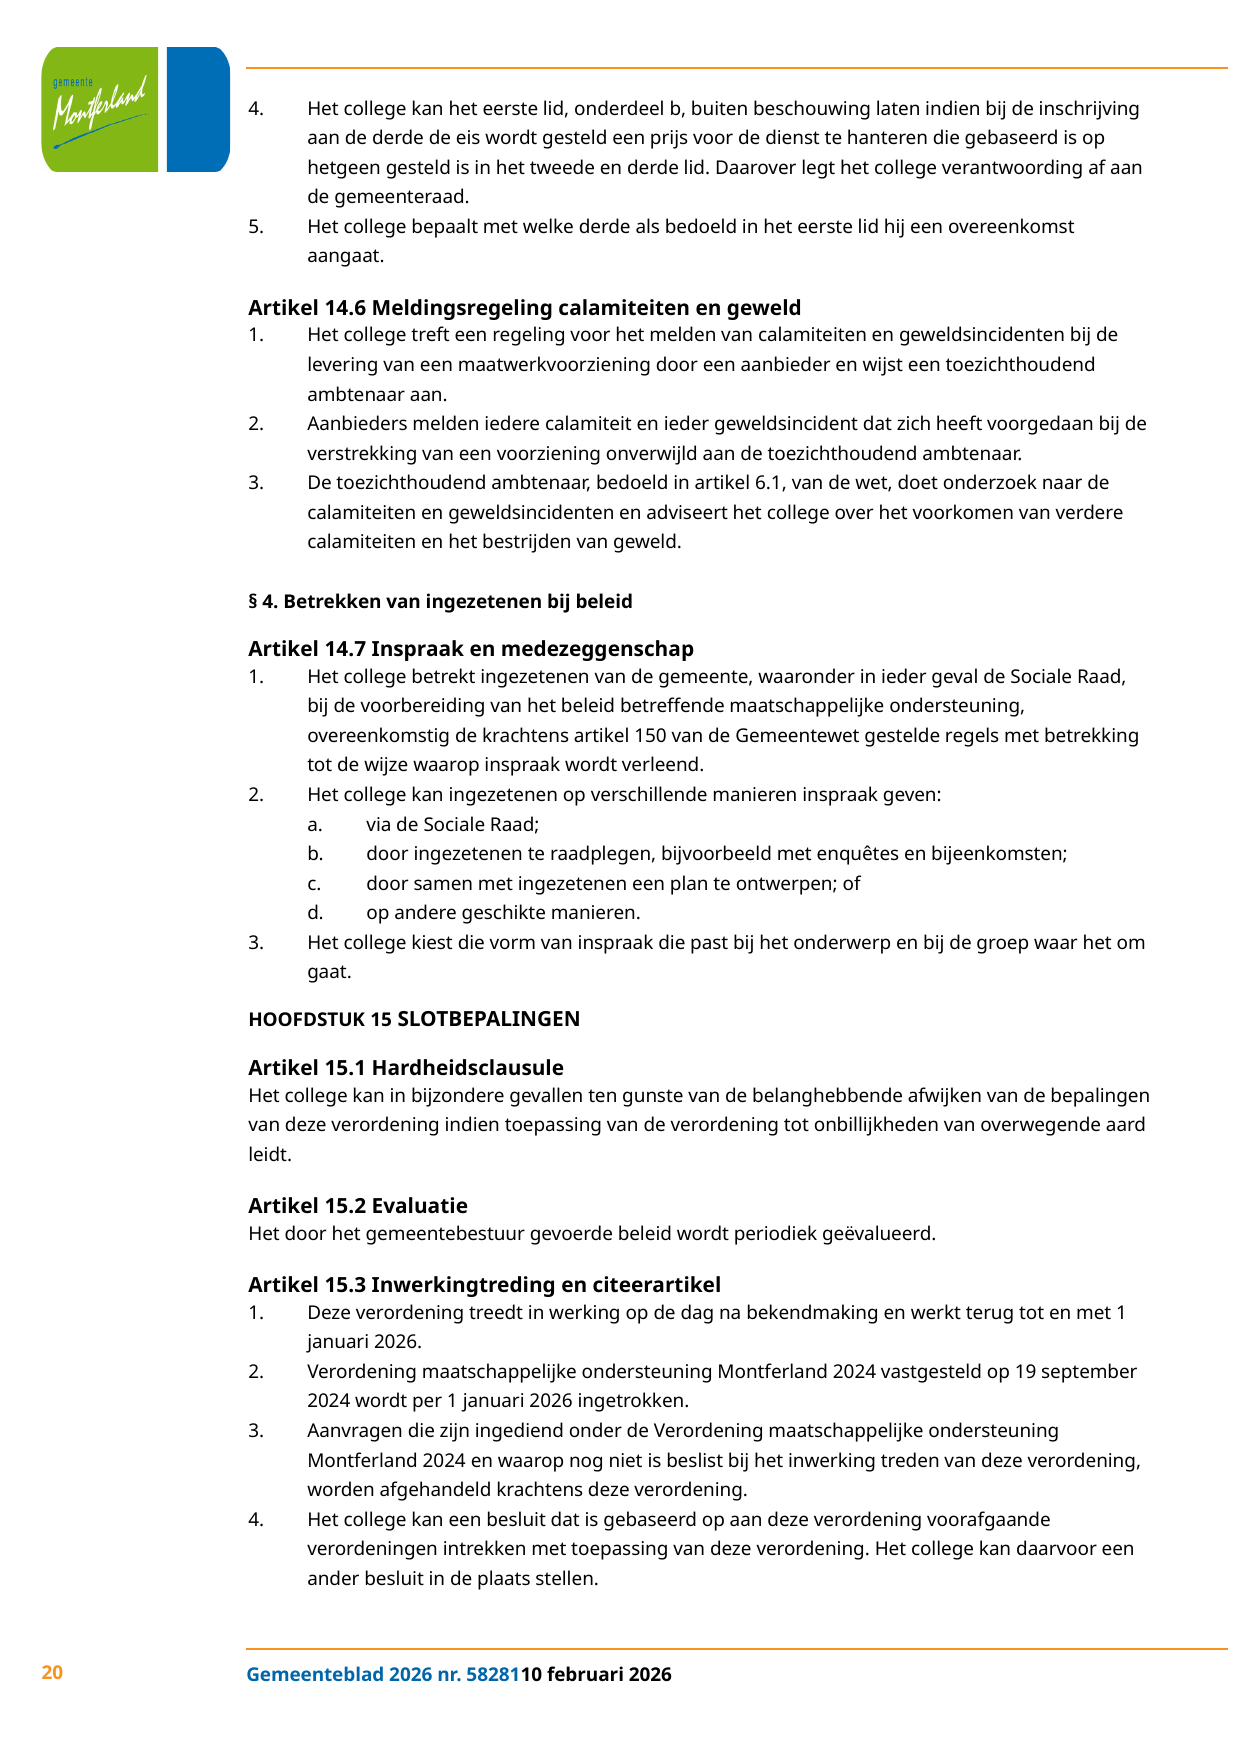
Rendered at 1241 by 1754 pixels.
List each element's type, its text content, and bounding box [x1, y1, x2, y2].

list Het college kan een besluit dat is gebaseerd op aan deze verordening voorafgaande verordeningen intrekken met toepassing van deze verordening. Het college kan daarvoor een ander besluit in de plaats stellen. [248, 1506, 1152, 1591]
text HOOFDSTUK 15 SLOTBEPALINGEN [248, 1004, 1152, 1033]
list Het college treft een regeling voor het melden van calamiteiten en geweldsincidenten bij de levering van een maatwerkvoorziening door een aanbieder en wijst een toezichthoudend ambtenaar aan. [248, 322, 1152, 406]
list Aanvragen die zijn ingediend onder de Verordening maatschappelijke ondersteuning Montferland 2024 en waarop nog niet is beslist bij het inwerking treden van deze verordening, worden afgehandeld krachtens deze verordening. [248, 1417, 1152, 1502]
list Deze verordening treedt in werking op de dag na bekendmaking en werkt terug tot en met 1 januari 2026. [248, 1299, 1152, 1354]
text Het college kan in bijzondere gevallen ten gunste van de belanghebbende afwijken van de bepalingen van deze verordening indien toepassing van de verordening tot onbillijkheden van overwegende aard leidt. [248, 1082, 1152, 1167]
list via de Sociale Raad; [307, 811, 1152, 836]
list Het college betrekt ingezetenen van de gemeente, waaronder in ieder geval de Sociale Raad, bij de voorbereiding van het beleid betreffende maatschappelijke ondersteuning, overeenkomstig de krachtens artikel 150 van de Gemeentewet gestelde regels met betrekking tot de wijze waarop inspraak wordt verleend. [248, 663, 1152, 777]
list Het college kan ingezetenen op verschillende manieren inspraak geven: [248, 781, 1152, 807]
text Het door het gemeentebestuur gevoerde beleid wordt periodiek geëvalueerd. [248, 1220, 1152, 1246]
text Artikel 15.3 Inwerkingtreding en citeerartikel [248, 1270, 1152, 1299]
list Aanbieders melden iedere calamiteit en ieder geweldsincident dat zich heeft voorgedaan bij de verstrekking van een voorziening onverwijld aan de toezichthoudend ambtenaar. [248, 410, 1152, 466]
list door ingezetenen te raadplegen, bijvoorbeeld met enquêtes en bijeenkomsten; [307, 840, 1152, 866]
text Artikel 14.7 Inspraak en medezeggenschap [248, 634, 1152, 663]
picture [41, 47, 231, 172]
text Artikel 15.1 Hardheidsclausule [248, 1053, 1152, 1082]
text Artikel 15.2 Evaluatie [248, 1192, 1152, 1220]
list op andere geschikte manieren. [307, 899, 1152, 925]
list Het college kiest die vorm van inspraak die past bij het onderwerp en bij de groep waar het om gaat. [248, 929, 1152, 984]
list Verordening maatschappelijke ondersteuning Montferland 2024 vastgesteld op 19 september 2024 wordt per 1 januari 2026 ingetrokken. [248, 1358, 1152, 1413]
text § 4. Betrekken van ingezetenen bij beleid [248, 588, 1152, 613]
text Artikel 14.6 Meldingsregeling calamiteiten en geweld [248, 293, 1152, 322]
list Het college bepaalt met welke derde als bedoeld in het eerste lid hij een overeenkomst aangaat. [248, 213, 1152, 268]
list Het college kan het eerste lid, onderdeel b, buiten beschouwing laten indien bij de inschrijving aan de derde de eis wordt gesteld een prijs voor de dienst te hanteren die gebaseerd is op hetgeen gesteld is in het tweede en derde lid. Daarover legt het college verantwoording af aan de gemeenteraad. [248, 95, 1152, 209]
list De toezichthoudend ambtenaar, bedoeld in artikel 6.1, van de wet, doet onderzoek naar de calamiteiten en geweldsincidenten en adviseert het college over het voorkomen van verdere calamiteiten en het bestrijden van geweld. [248, 469, 1152, 554]
list door samen met ingezetenen een plan te ontwerpen; of [307, 870, 1152, 896]
